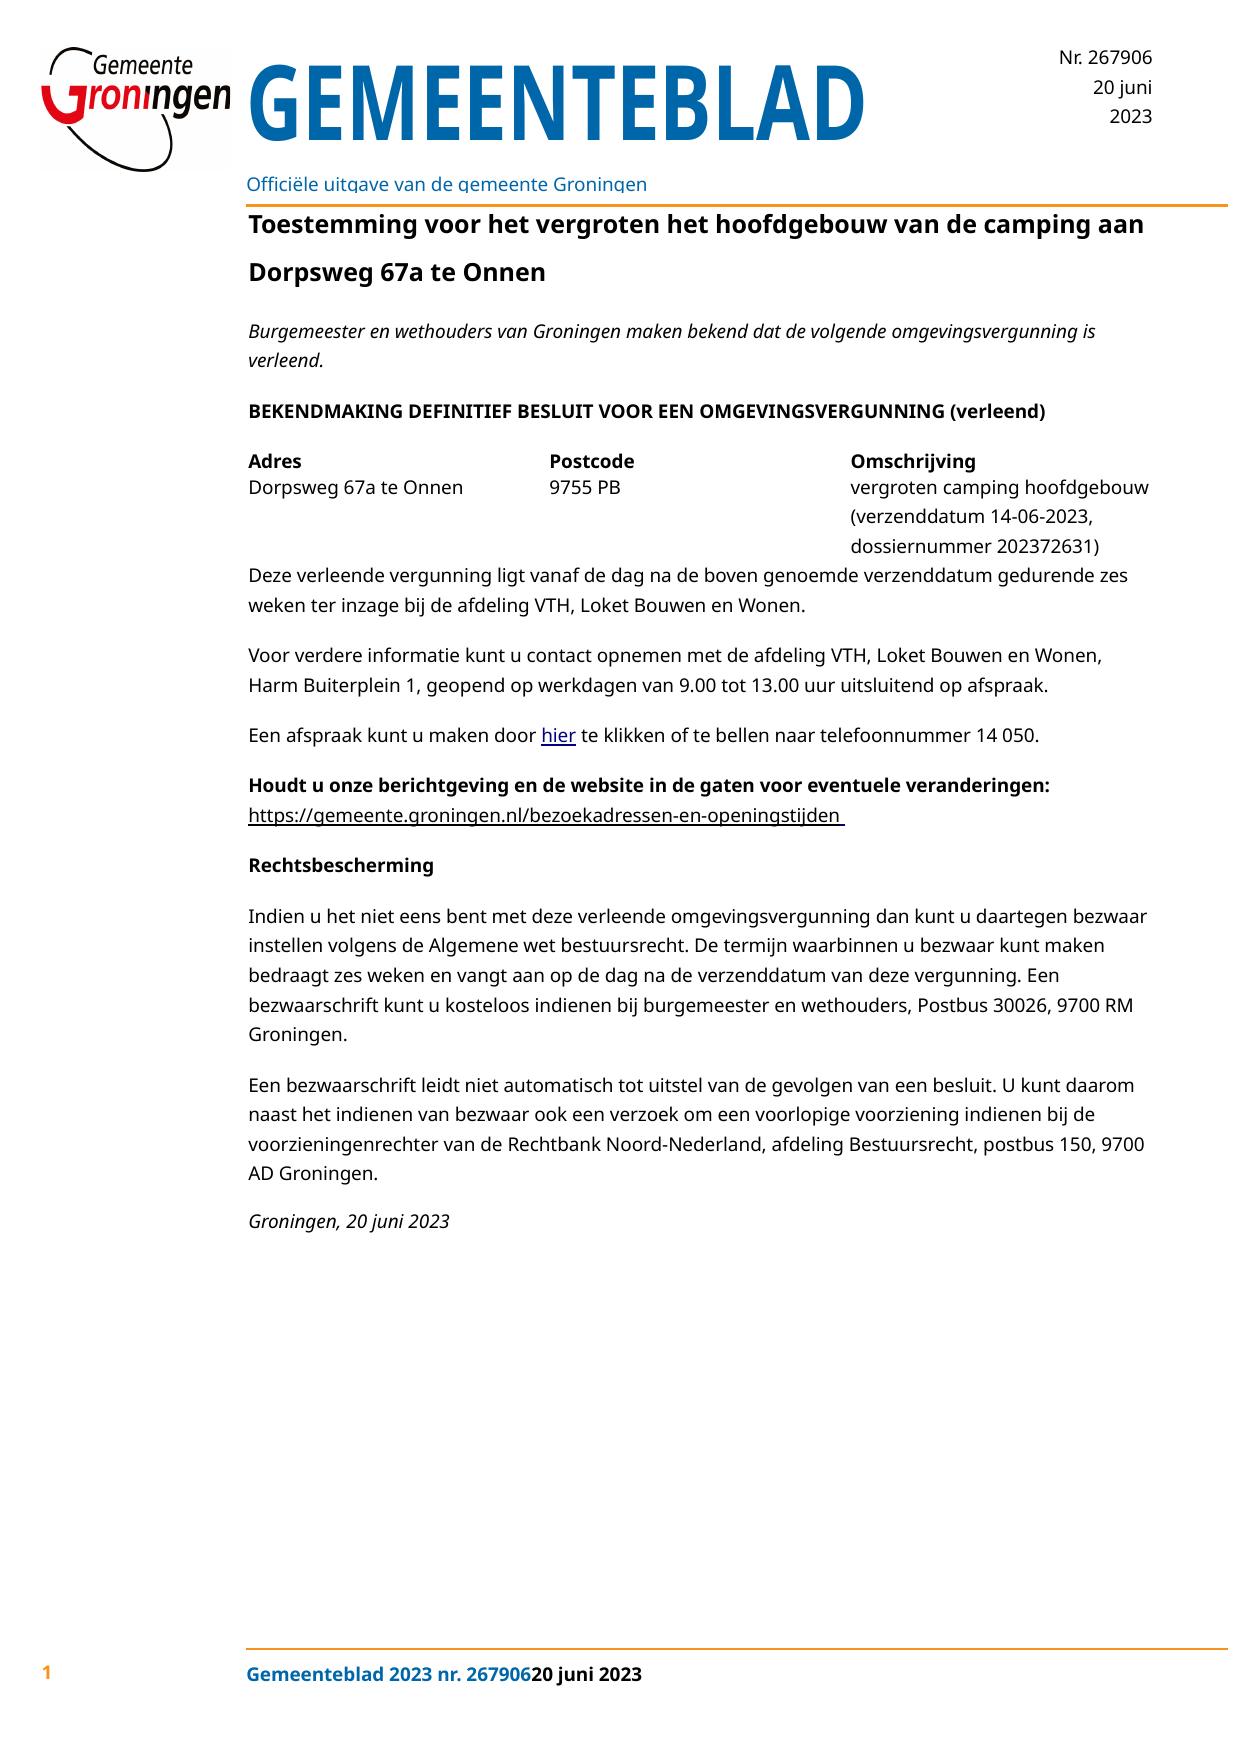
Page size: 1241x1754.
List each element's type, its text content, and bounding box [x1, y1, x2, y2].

text Rechtsbescherming [248, 853, 1152, 878]
text BEKENDMAKING DEFINITIEF BESLUIT VOOR EEN OMGEVINGSVERGUNNING (verleend) [248, 398, 1152, 424]
table_header Adres [248, 449, 549, 474]
picture [41, 47, 231, 172]
table_header Omschrijving [850, 449, 1152, 474]
table_header Postcode [549, 449, 850, 474]
text Toestemming voor het vergroten het hoofdgebouw van de camping aan Dorpsweg 67a te Onnen [248, 207, 1152, 288]
table_cell vergroten camping hoofdgebouw (verzenddatum 14-06-2023, dossiernummer 202372631) [850, 474, 1152, 559]
text Een bezwaarschrift leidt niet automatisch tot uitstel van de gevolgen van een besluit. U kunt daarom naast het indienen van bezwaar ook een verzoek om een voorlopige voorziening indienen bij de voorzieningenrechter van de Rechtbank Noord-Nederland, afdeling Bestuursrecht, postbus 150, 9700 AD Groningen. [248, 1072, 1152, 1186]
table_cell Dorpsweg 67a te Onnen [248, 474, 549, 559]
text Deze verleende vergunning ligt vanaf de dag na de boven genoemde verzenddatum gedurende zes weken ter inzage bij de afdeling VTH, Loket Bouwen en Wonen. [248, 562, 1152, 618]
text Voor verdere informatie kunt u contact opnemen met de afdeling VTH, Loket Bouwen en Wonen, Harm Buiterplein 1, geopend op werkdagen van 9.00 tot 13.00 uur uitsluitend op afspraak. [248, 642, 1152, 698]
text Een afspraak kunt u maken door hier te klikken of te bellen naar telefoonnummer 14 050. [248, 722, 1152, 748]
text Burgemeester en wethouders van Groningen maken bekend dat de volgende omgevingsvergunning is verleend. [248, 318, 1152, 373]
text Indien u het niet eens bent met deze verleende omgevingsvergunning dan kunt u daartegen bezwaar instellen volgens de Algemene wet bestuursrecht. De termijn waarbinnen u bezwaar kunt maken bedraagt zes weken en vangt aan op de dag na de verzenddatum van deze vergunning. Een bezwaarschrift kunt u kosteloos indienen bij burgemeester en wethouders, Postbus 30026, 9700 RM Groningen. [248, 903, 1152, 1047]
text Houdt u onze berichtgeving en de website in de gaten voor eventuele veranderingen: https://gemeente.groningen.nl/bezoekadressen-en-openingstijden [248, 773, 1152, 828]
text Groningen, 20 juni 2023 [248, 1208, 1152, 1234]
table_cell 9755 PB [549, 474, 850, 559]
